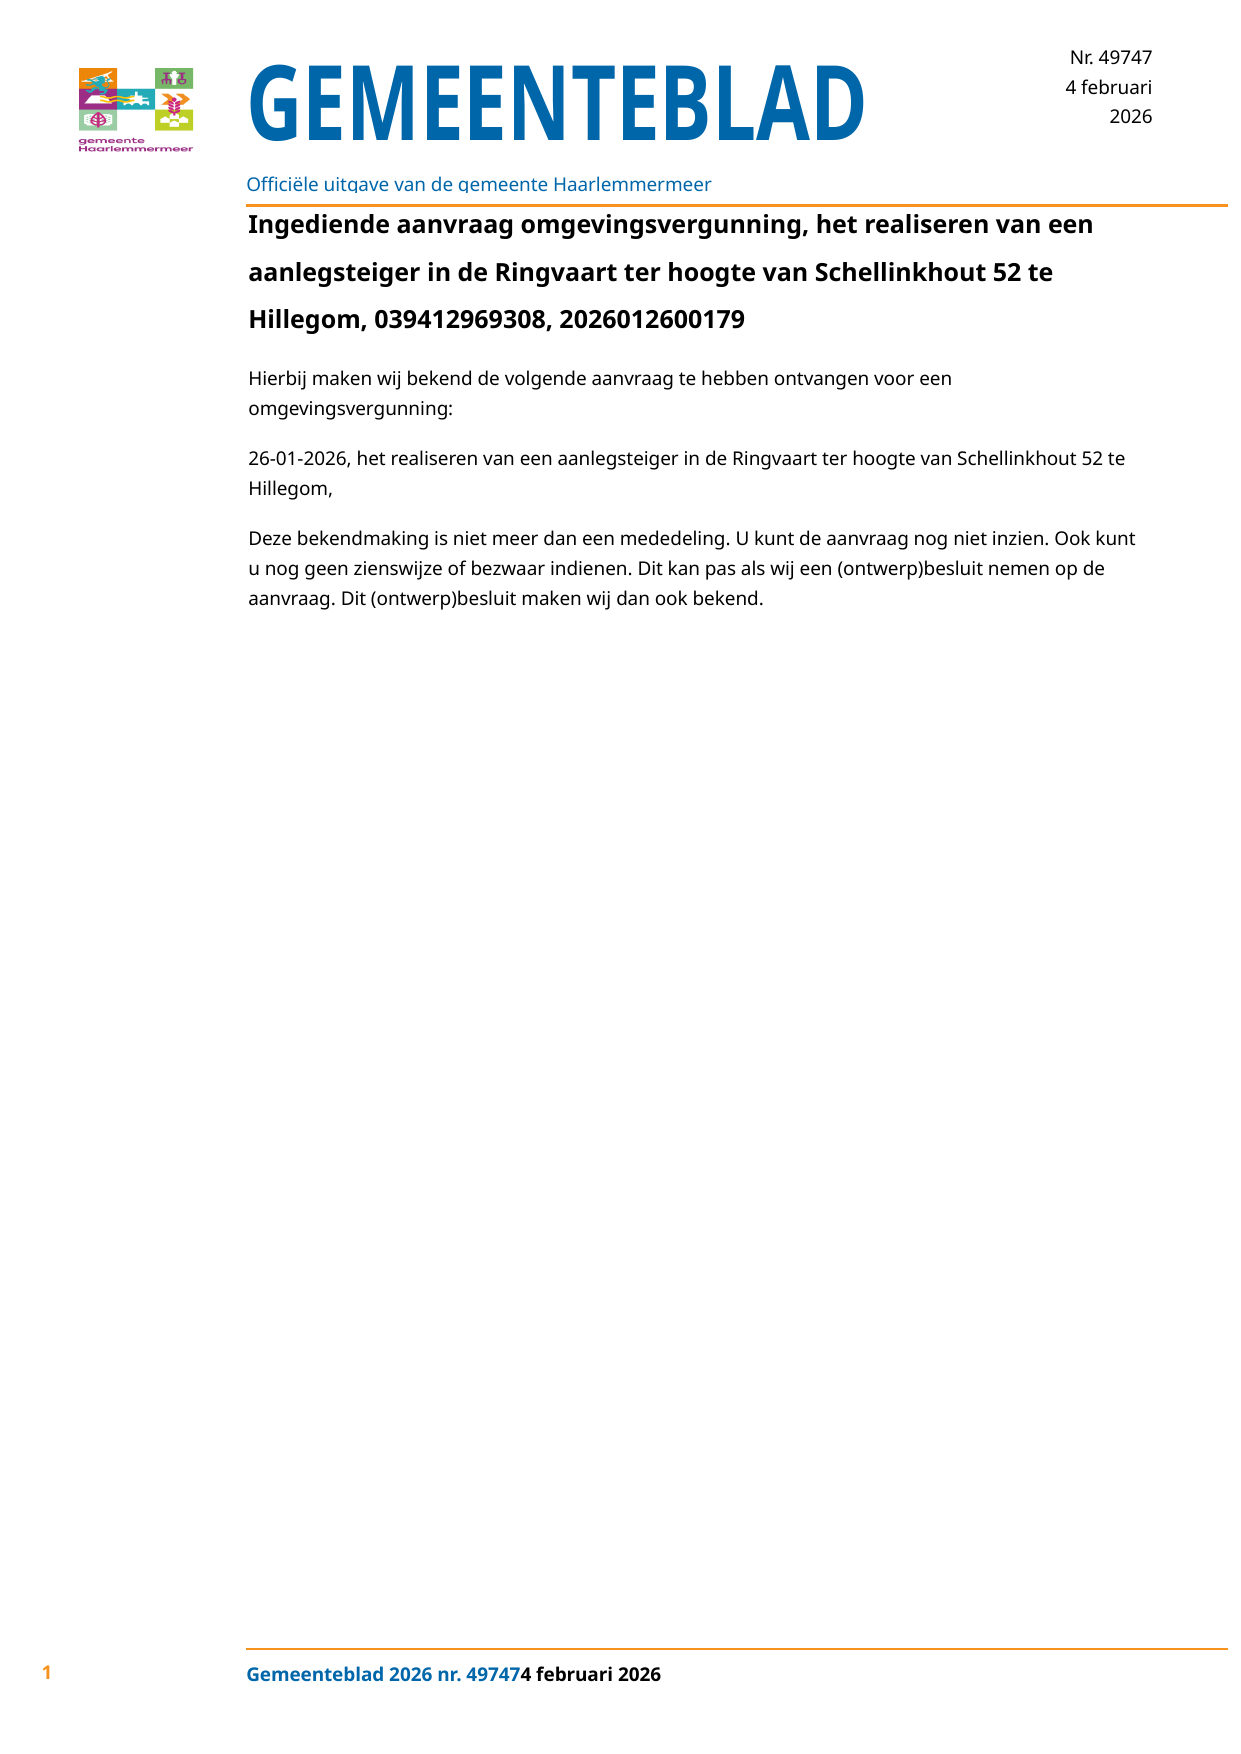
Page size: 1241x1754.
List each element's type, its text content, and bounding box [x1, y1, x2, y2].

text 26-01-2026, het realiseren van een aanlegsteiger in de Ringvaart ter hoogte van Schellinkhout 52 te Hillegom, [248, 446, 1152, 501]
text Hierbij maken wij bekend de volgende aanvraag te hebben ontvangen voor een omgevingsvergunning: [248, 366, 1152, 421]
picture [41, 47, 231, 172]
text Deze bekendmaking is niet meer dan een mededeling. U kunt de aanvraag nog niet inzien. Ook kunt u nog geen zienswijze of bezwaar indienen. Dit kan pas als wij een (ontwerp)besluit nemen op de aanvraag. Dit (ontwerp)besluit maken wij dan ook bekend. [248, 526, 1152, 610]
text Ingediende aanvraag omgevingsvergunning, het realiseren van een aanlegsteiger in de Ringvaart ter hoogte van Schellinkhout 52 te Hillegom, 039412969308, 2026012600179 [248, 207, 1152, 336]
